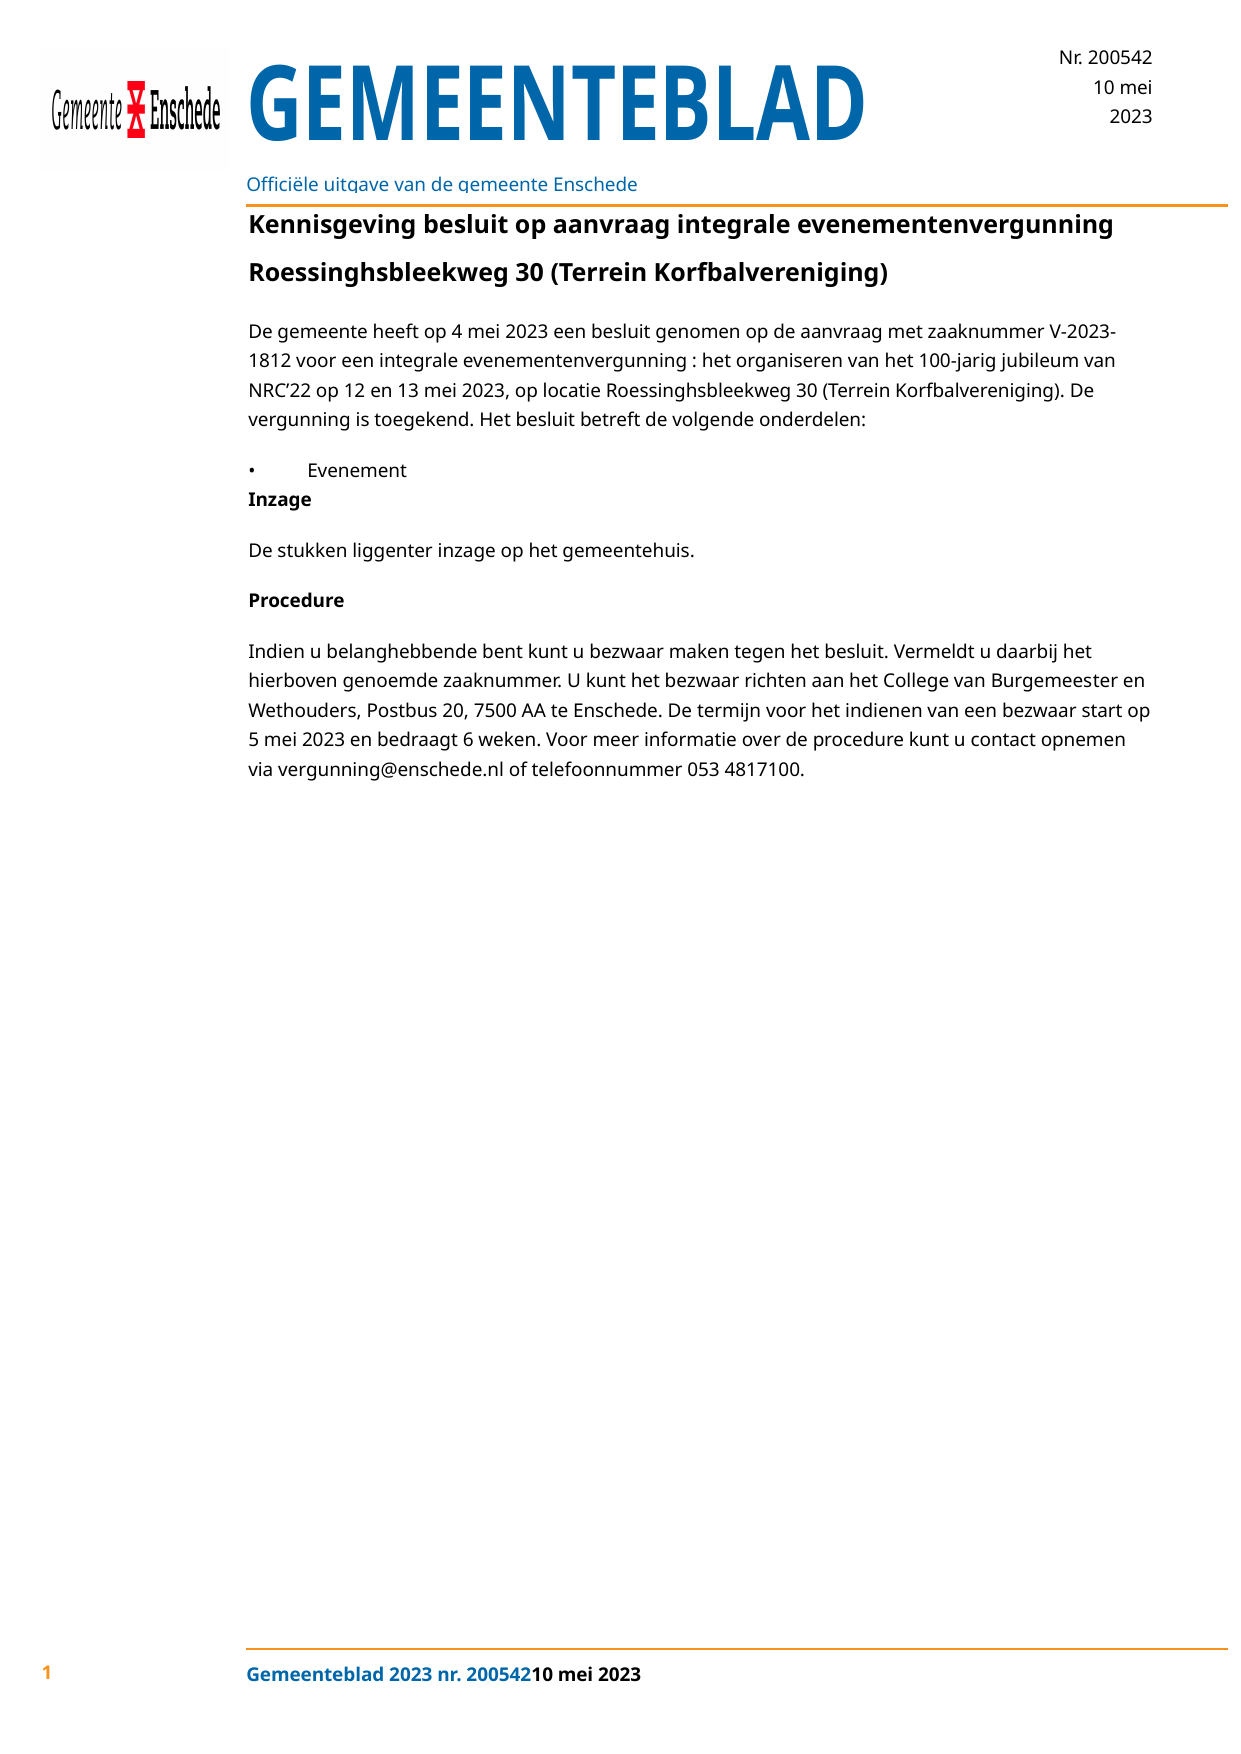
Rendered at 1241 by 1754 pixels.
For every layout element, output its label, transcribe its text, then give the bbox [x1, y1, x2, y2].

text Indien u belanghebbende bent kunt u bezwaar maken tegen het besluit. Vermeldt u daarbij het hierboven genoemde zaaknummer. U kunt het bezwaar richten aan het College van Burgemees­ter en Wethouders, Postbus 20, 7500 AA te Enschede. De termijn voor het indienen van een bezwaar start op 5 mei 2023 en bedraagt 6 weken. Voor meer informatie over de procedure kunt u contact opnemen via vergunning@enschede.nl of telefoonnummer 053 4817100. [248, 638, 1152, 782]
list Evenement [248, 457, 1152, 483]
text Inzage [248, 487, 1152, 512]
text Procedure [248, 587, 1152, 613]
text De stukken liggenter inzage op het gemeentehuis. [248, 537, 1152, 563]
text Kennisgeving besluit op aanvraag integrale evenementenvergunning Roessinghsbleekweg 30 (Terrein Korfbalvereniging) [248, 207, 1152, 288]
picture [41, 47, 231, 172]
text De gemeente heeft op 4 mei 2023 een besluit genomen op de aanvraag met zaaknummer V-2023-1812 voor een integrale evenementenvergunning : het organiseren van het 100-jarig jubileum van NRC’22 op 12 en 13 mei 2023, op locatie Roessinghsbleekweg 30 (Terrein Korfbalvereniging). De vergunning is toegekend. Het besluit betreft de volgende onderdelen: [248, 318, 1152, 432]
